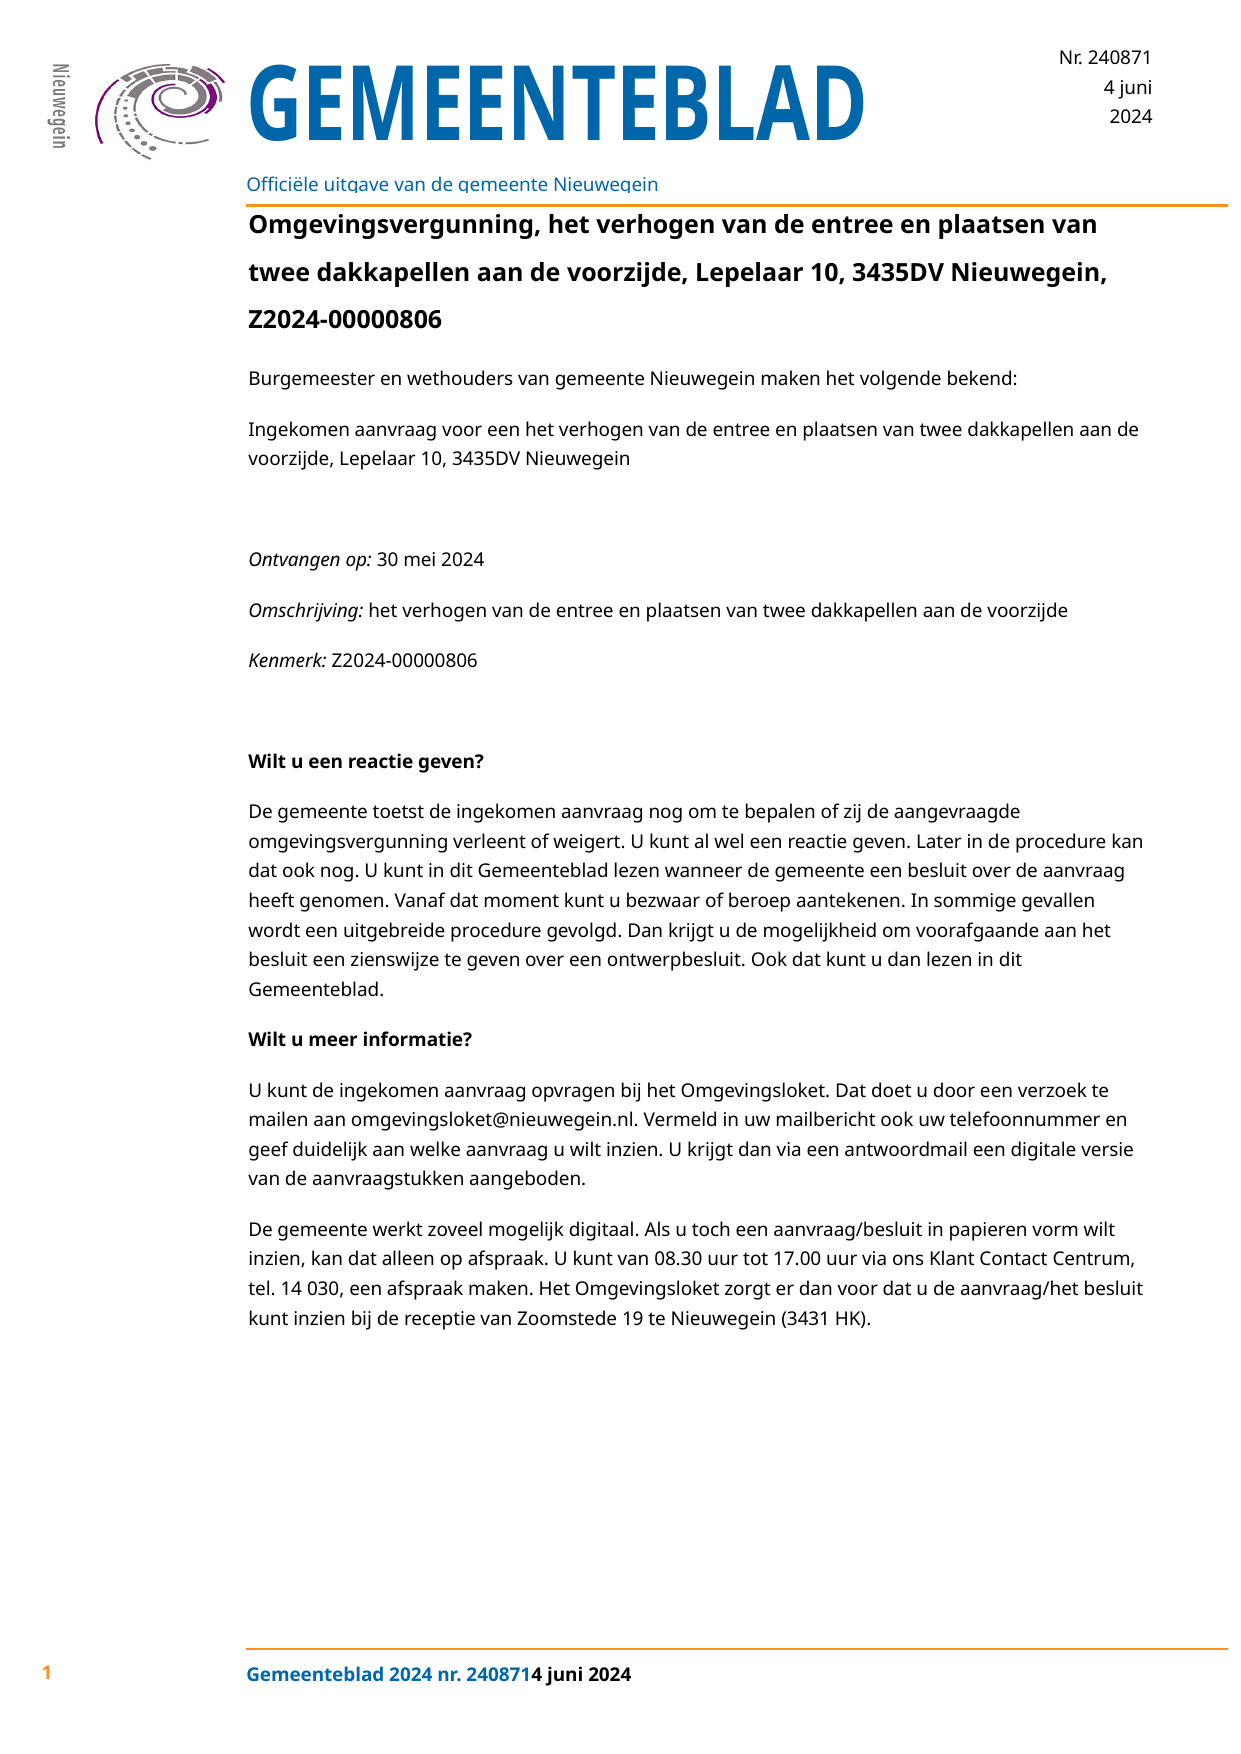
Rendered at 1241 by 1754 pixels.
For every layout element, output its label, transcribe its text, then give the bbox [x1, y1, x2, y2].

text Wilt u meer informatie? [248, 1026, 1152, 1052]
picture [41, 47, 231, 172]
text Ontvangen op: 30 mei 2024 [248, 546, 1152, 572]
text Omgevingsvergunning, het verhogen van de entree en plaatsen van twee dakkapellen aan de voorzijde, Lepelaar 10, 3435DV Nieuwegein, Z2024-00000806 [248, 207, 1152, 336]
text Wilt u een reactie geven? [248, 748, 1152, 774]
text Ingekomen aanvraag voor een het verhogen van de entree en plaatsen van twee dakkapellen aan de voorzijde, Lepelaar 10, 3435DV Nieuwegein [248, 416, 1152, 471]
text Kenmerk: Z2024-00000806 [248, 647, 1152, 673]
text Omschrijving: het verhogen van de entree en plaatsen van twee dakkapellen aan de voorzijde [248, 597, 1152, 622]
text De gemeente werkt zoveel mogelijk digitaal. Als u toch een aanvraag/besluit in papieren vorm wilt inzien, kan dat alleen op afspraak. U kunt van 08.30 uur tot 17.00 uur via ons Klant Contact Centrum, tel. 14 030, een afspraak maken. Het Omgevingsloket zorgt er dan voor dat u de aanvraag/het besluit kunt inzien bij de receptie van Zoomstede 19 te Nieuwegein (3431 HK). [248, 1216, 1152, 1330]
text Burgemeester en wethouders van gemeente Nieuwegein maken het volgende bekend: [248, 366, 1152, 391]
text De gemeente toetst de ingekomen aanvraag nog om te bepalen of zij de aangevraagde omgevingsvergunning verleent of weigert. U kunt al wel een reactie geven. Later in de procedure kan dat ook nog. U kunt in dit Gemeenteblad lezen wanneer de gemeente een besluit over de aanvraag heeft genomen. Vanaf dat moment kunt u bezwaar of beroep aantekenen. In sommige gevallen wordt een uitgebreide procedure gevolgd. Dan krijgt u de mogelijkheid om voorafgaande aan het besluit een zienswijze te geven over een ontwerpbesluit. Ook dat kunt u dan lezen in dit Gemeenteblad. [248, 798, 1152, 1002]
text U kunt de ingekomen aanvraag opvragen bij het Omgevingsloket. Dat doet u door een verzoek te mailen aan omgevingsloket@nieuwegein.nl. Vermeld in uw mailbericht ook uw telefoonnummer en geef duidelijk aan welke aanvraag u wilt inzien. U krijgt dan via een antwoordmail een digitale versie van de aanvraagstukken aangeboden. [248, 1077, 1152, 1191]
